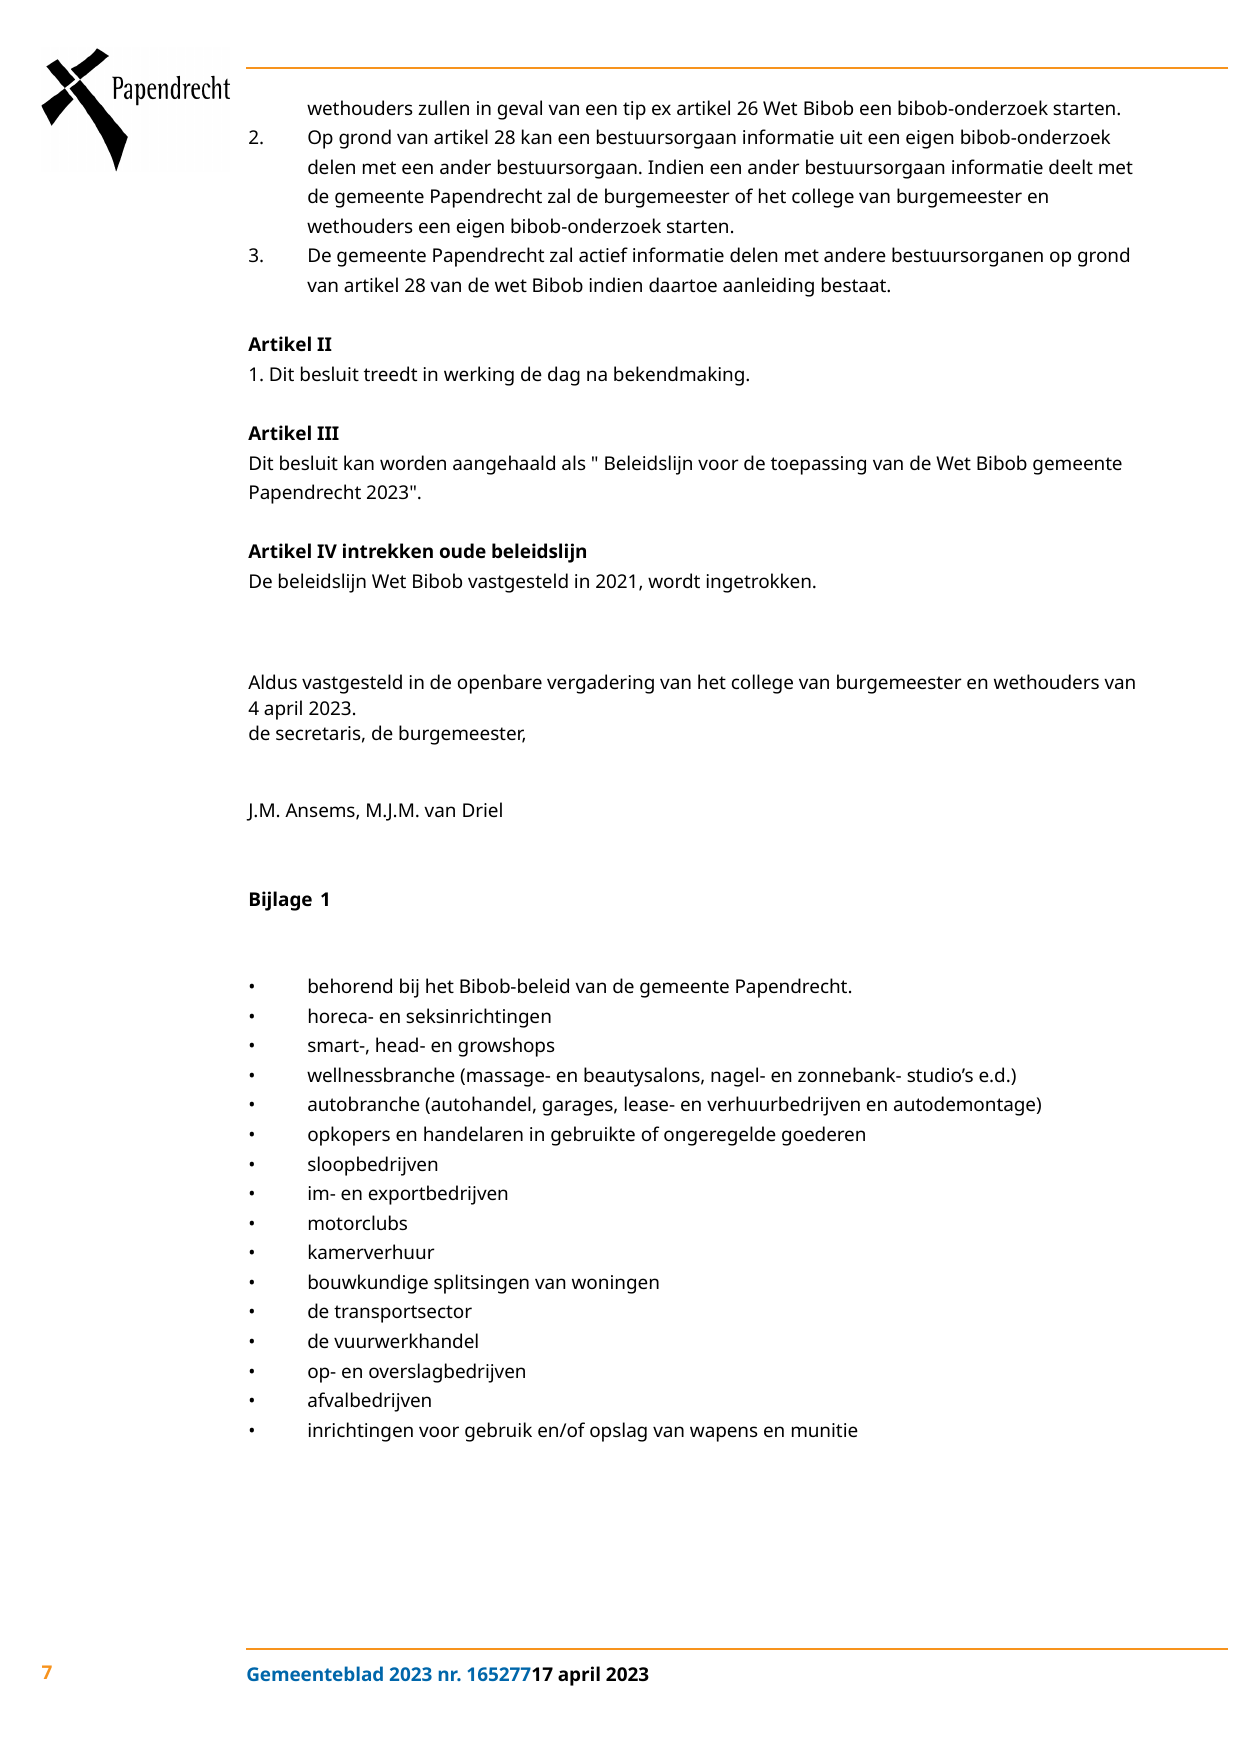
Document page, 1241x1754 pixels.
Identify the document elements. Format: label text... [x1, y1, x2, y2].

list wethouders zullen in geval van een tip ex artikel 26 Wet Bibob een bibob-onderzoek starten. [248, 95, 1152, 121]
list horeca- en seksinrichtingen [248, 1003, 1152, 1029]
text Artikel III [248, 420, 1152, 446]
text Aldus vastgesteld in de openbare vergadering van het college van burgemeester en wethouders van 4 april 2023. [248, 669, 1152, 721]
list autobranche (autohandel, garages, lease- en verhuurbedrijven en autodemontage) [248, 1092, 1152, 1117]
list Op grond van artikel 28 kan een bestuursorgaan informatie uit een eigen bibob-onderzoek delen met een ander bestuursorgaan. Indien een ander bestuursorgaan informatie deelt met de gemeente Papendrecht zal de burgemeester of het college van burgemeester en wethouders een eigen bibob-onderzoek starten. [248, 124, 1152, 239]
list de vuurwerkhandel [248, 1328, 1152, 1354]
list wellnessbranche (massage- en beautysalons, nagel- en zonnebank- studio’s e.d.) [248, 1062, 1152, 1088]
list bouwkundige splitsingen van woningen [248, 1269, 1152, 1295]
list op- en overslagbedrijven [248, 1358, 1152, 1384]
list inrichtingen voor gebruik en/of opslag van wapens en munitie [248, 1417, 1152, 1443]
text J.M. Ansems, M.J.M. van Driel [248, 798, 1152, 823]
picture [41, 47, 231, 172]
list kamerverhuur [248, 1239, 1152, 1265]
text Bijlage 1 [248, 875, 1152, 914]
text Dit besluit kan worden aangehaald als " Beleidslijn voor de toepassing van de Wet Bibob gemeente Papendrecht 2023". [248, 450, 1152, 505]
list afvalbedrijven [248, 1387, 1152, 1413]
list opkopers en handelaren in gebruikte of ongeregelde goederen [248, 1121, 1152, 1147]
list sloopbedrijven [248, 1151, 1152, 1177]
list De gemeente Papendrecht zal actief informatie delen met andere bestuursorganen op grond van artikel 28 van de wet Bibob indien daartoe aanleiding bestaat. [248, 243, 1152, 298]
text De beleidslijn Wet Bibob vastgesteld in 2021, wordt ingetrokken. [248, 568, 1152, 594]
list de transportsector [248, 1299, 1152, 1324]
text Artikel II [248, 331, 1152, 357]
list smart-, head- en growshops [248, 1032, 1152, 1058]
list im- en exportbedrijven [248, 1180, 1152, 1206]
list motorclubs [248, 1210, 1152, 1236]
text de secretaris, de burgemeester, [248, 721, 1152, 746]
text Artikel IV intrekken oude beleidslijn [248, 538, 1152, 564]
list behorend bij het Bibob-beleid van de gemeente Papendrecht. [248, 973, 1152, 999]
text 1. Dit besluit treedt in werking de dag na bekendmaking. [248, 361, 1152, 387]
